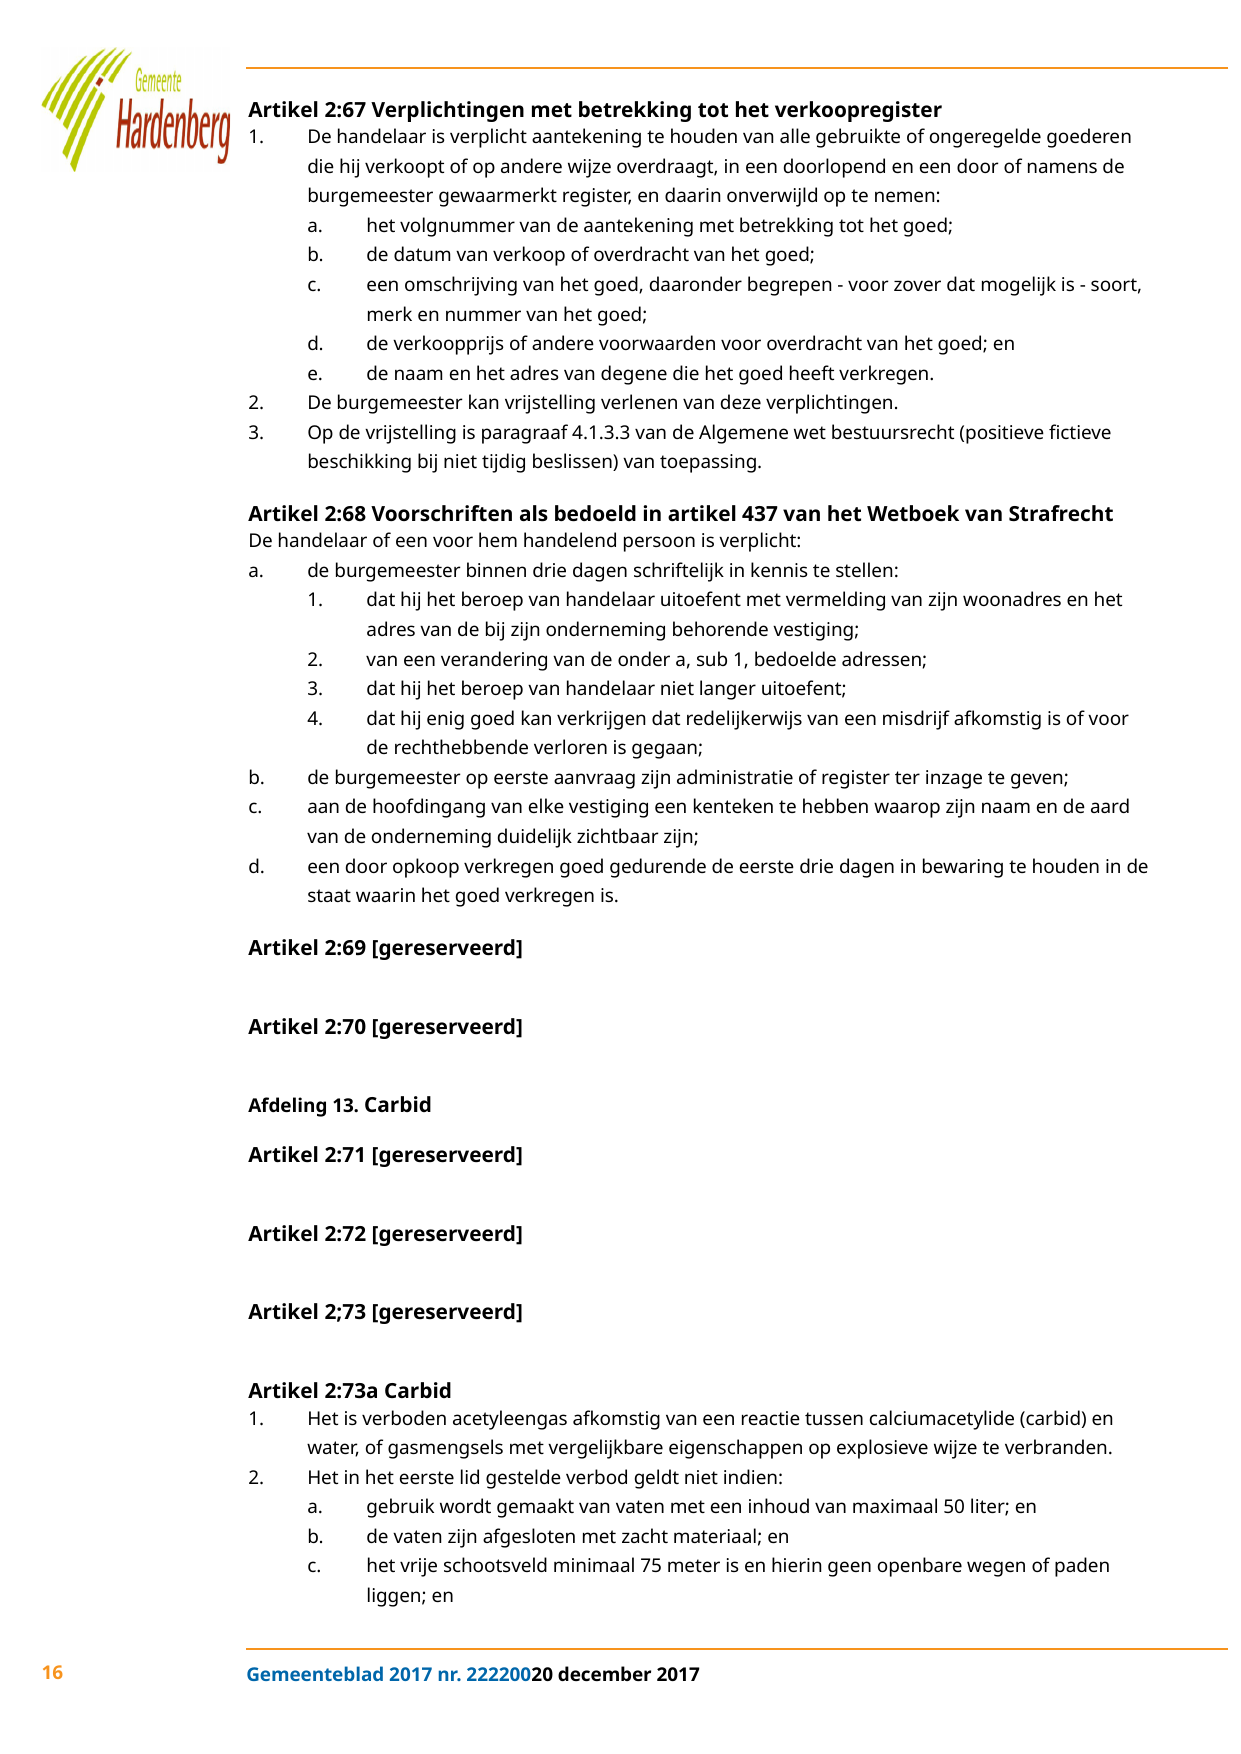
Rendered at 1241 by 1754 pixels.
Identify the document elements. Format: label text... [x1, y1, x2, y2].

list gebruik wordt gemaakt van vaten met een inhoud van maximaal 50 liter; en [307, 1493, 1152, 1519]
list de vaten zijn afgesloten met zacht materiaal; en [307, 1523, 1152, 1549]
list de burgemeester op eerste aanvraag zijn administratie of register ter inzage te geven; [248, 764, 1152, 790]
text Artikel 2:69 [gereserveerd] [248, 933, 1152, 961]
list Op de vrijstelling is paragraaf 4.1.3.3 van de Algemene wet bestuursrecht (positieve fictieve beschikking bij niet tijdig beslissen) van toepassing. [248, 419, 1152, 474]
text Artikel 2:68 Voorschriften als bedoeld in artikel 437 van het Wetboek van Strafrecht [248, 499, 1152, 527]
list een omschrijving van het goed, daaronder begrepen - voor zover dat mogelijk is - soort, merk en nummer van het goed; [307, 271, 1152, 326]
list de verkoopprijs of andere voorwaarden voor overdracht van het goed; en [307, 330, 1152, 356]
list aan de hoofdingang van elke vestiging een kenteken te hebben waarop zijn naam en de aard van de onderneming duidelijk zichtbaar zijn; [248, 794, 1152, 849]
list dat hij het beroep van handelaar niet langer uitoefent; [307, 675, 1152, 701]
list de datum van verkoop of overdracht van het goed; [307, 242, 1152, 267]
list De handelaar is verplicht aantekening te houden van alle gebruikte of ongeregelde goederen die hij verkoopt of op andere wijze overdraagt, in een doorlopend en een door of namens de burgemeester gewaarmerkt register, en daarin onverwijld op te nemen: [248, 123, 1152, 208]
text Artikel 2:73a Carbid [248, 1376, 1152, 1405]
list de burgemeester binnen drie dagen schriftelijk in kennis te stellen: [248, 557, 1152, 583]
text Artikel 2:72 [gereserveerd] [248, 1219, 1152, 1247]
list het volgnummer van de aantekening met betrekking tot het goed; [307, 212, 1152, 238]
text Artikel 2:70 [gereserveerd] [248, 1012, 1152, 1040]
list Het in het eerste lid gestelde verbod geldt niet indien: [248, 1464, 1152, 1490]
text Afdeling 13. Carbid [248, 1091, 1152, 1119]
list De burgemeester kan vrijstelling verlenen van deze verplichtingen. [248, 389, 1152, 415]
list dat hij het beroep van handelaar uitoefent met vermelding van zijn woonadres en het adres van de bij zijn onderneming behorende vestiging; [307, 587, 1152, 642]
list het vrije schootsveld minimaal 75 meter is en hierin geen openbare wegen of paden liggen; en [307, 1553, 1152, 1608]
text Artikel 2:71 [gereserveerd] [248, 1140, 1152, 1168]
list dat hij enig goed kan verkrijgen dat redelijkerwijs van een misdrijf afkomstig is of voor de rechthebbende verloren is gegaan; [307, 705, 1152, 760]
list van een verandering van de onder a, sub 1, bedoelde adressen; [307, 646, 1152, 672]
list de naam en het adres van degene die het goed heeft verkregen. [307, 360, 1152, 386]
text Artikel 2:67 Verplichtingen met betrekking tot het verkoopregister [248, 95, 1152, 123]
list Het is verboden acetyleengas afkomstig van een reactie tussen calciumacetylide (carbid) en water, of gasmengsels met vergelijkbare eigenschappen op explosieve wijze te verbranden. [248, 1405, 1152, 1460]
text Artikel 2;73 [gereserveerd] [248, 1297, 1152, 1326]
picture [41, 47, 231, 172]
list een door opkoop verkregen goed gedurende de eerste drie dagen in bewaring te houden in de staat waarin het goed verkregen is. [248, 853, 1152, 908]
text De handelaar of een voor hem handelend persoon is verplicht: [248, 527, 1152, 553]
